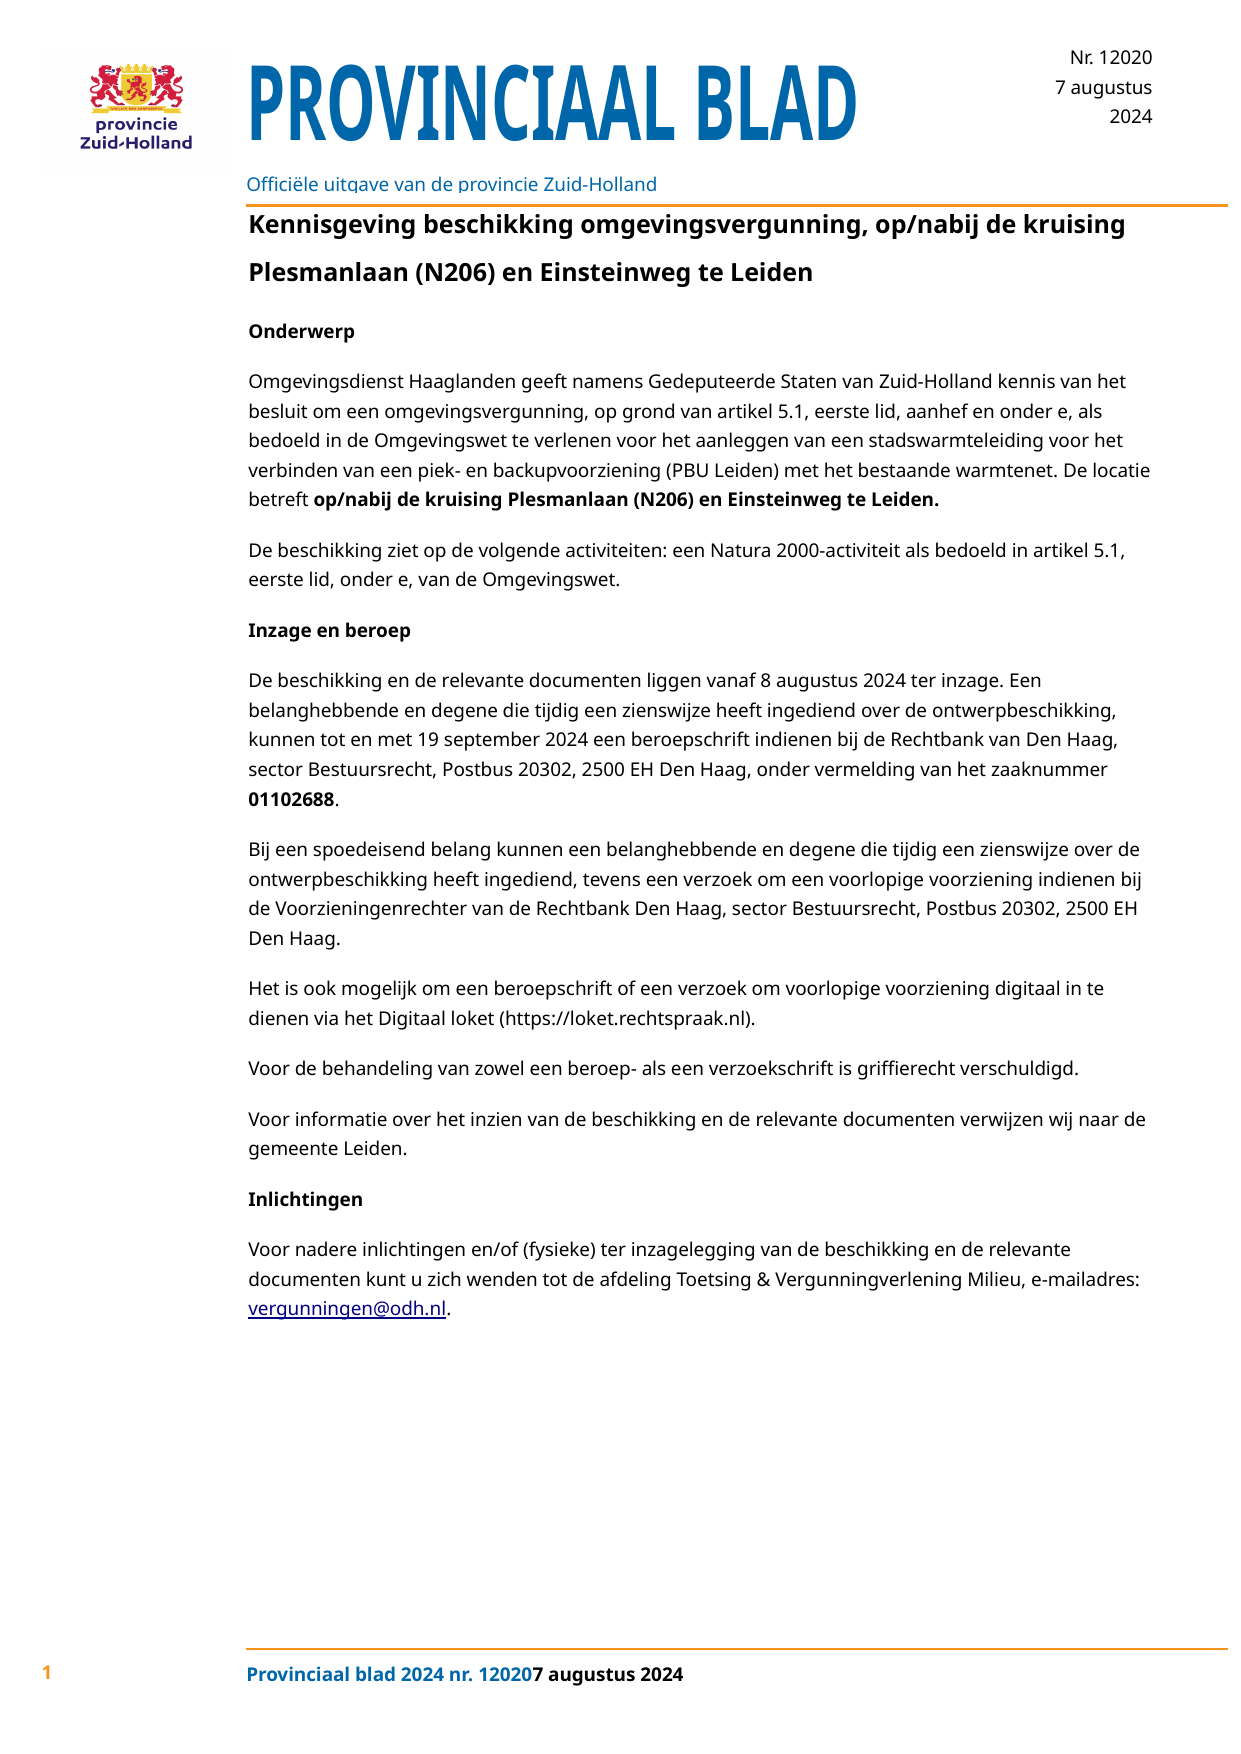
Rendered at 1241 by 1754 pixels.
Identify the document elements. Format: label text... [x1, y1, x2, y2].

text Voor informatie over het inzien van de beschikking en de relevante documenten verwijzen wij naar de gemeente Leiden. [248, 1106, 1152, 1161]
text Inzage en beroep [248, 617, 1152, 643]
text Voor nadere inlichtingen en/of (fysieke) ter inzagelegging van de beschikking en de relevante documenten kunt u zich wenden tot de afdeling Toetsing & Vergunningverlening Milieu, e-mailadres: vergunningen@odh.nl. [248, 1236, 1152, 1321]
text Onderwerp [248, 318, 1152, 344]
text De beschikking ziet op de volgende activiteiten: een Natura 2000-activiteit als bedoeld in artikel 5.1, eerste lid, onder e, van de Omgevingswet. [248, 537, 1152, 592]
picture [41, 47, 231, 172]
text Kennisgeving beschikking omgevingsvergunning, op/nabij de kruising Plesmanlaan (N206) en Einsteinweg te Leiden [248, 207, 1152, 288]
text Inlichtingen [248, 1186, 1152, 1212]
text Het is ook mogelijk om een beroepschrift of een verzoek om voorlopige voorziening digitaal in te dienen via het Digitaal loket (https://loket.rechtspraak.nl). [248, 975, 1152, 1031]
text De beschikking en de relevante documenten liggen vanaf 8 augustus 2024 ter inzage. Een belanghebbende en degene die tijdig een zienswijze heeft ingediend over de ontwerpbeschikking, kunnen tot en met 19 september 2024 een beroepschrift indienen bij de Rechtbank van Den Haag, sector Bestuursrecht, Postbus 20302, 2500 EH Den Haag, onder vermelding van het zaaknummer 01102688. [248, 667, 1152, 812]
text Voor de behandeling van zowel een beroep- als een verzoekschrift is griffierecht verschuldigd. [248, 1055, 1152, 1081]
text Bij een spoedeisend belang kunnen een belanghebbende en degene die tijdig een zienswijze over de ontwerpbeschikking heeft ingediend, tevens een verzoek om een voorlopige voorziening indienen bij de Voorzieningenrechter van de Rechtbank Den Haag, sector Bestuursrecht, Postbus 20302, 2500 EH Den Haag. [248, 836, 1152, 951]
text Omgevingsdienst Haaglanden geeft namens Gedeputeerde Staten van Zuid-Holland kennis van het besluit om een omgevingsvergunning, op grond van artikel 5.1, eerste lid, aanhef en onder e, als bedoeld in de Omgevingswet te verlenen voor het aanleggen van een stadswarmteleiding voor het verbinden van een piek- en backupvoorziening (PBU Leiden) met het bestaande warmtenet. De locatie betreft op/nabij de kruising Plesmanlaan (N206) en Einsteinweg te Leiden. [248, 368, 1152, 512]
